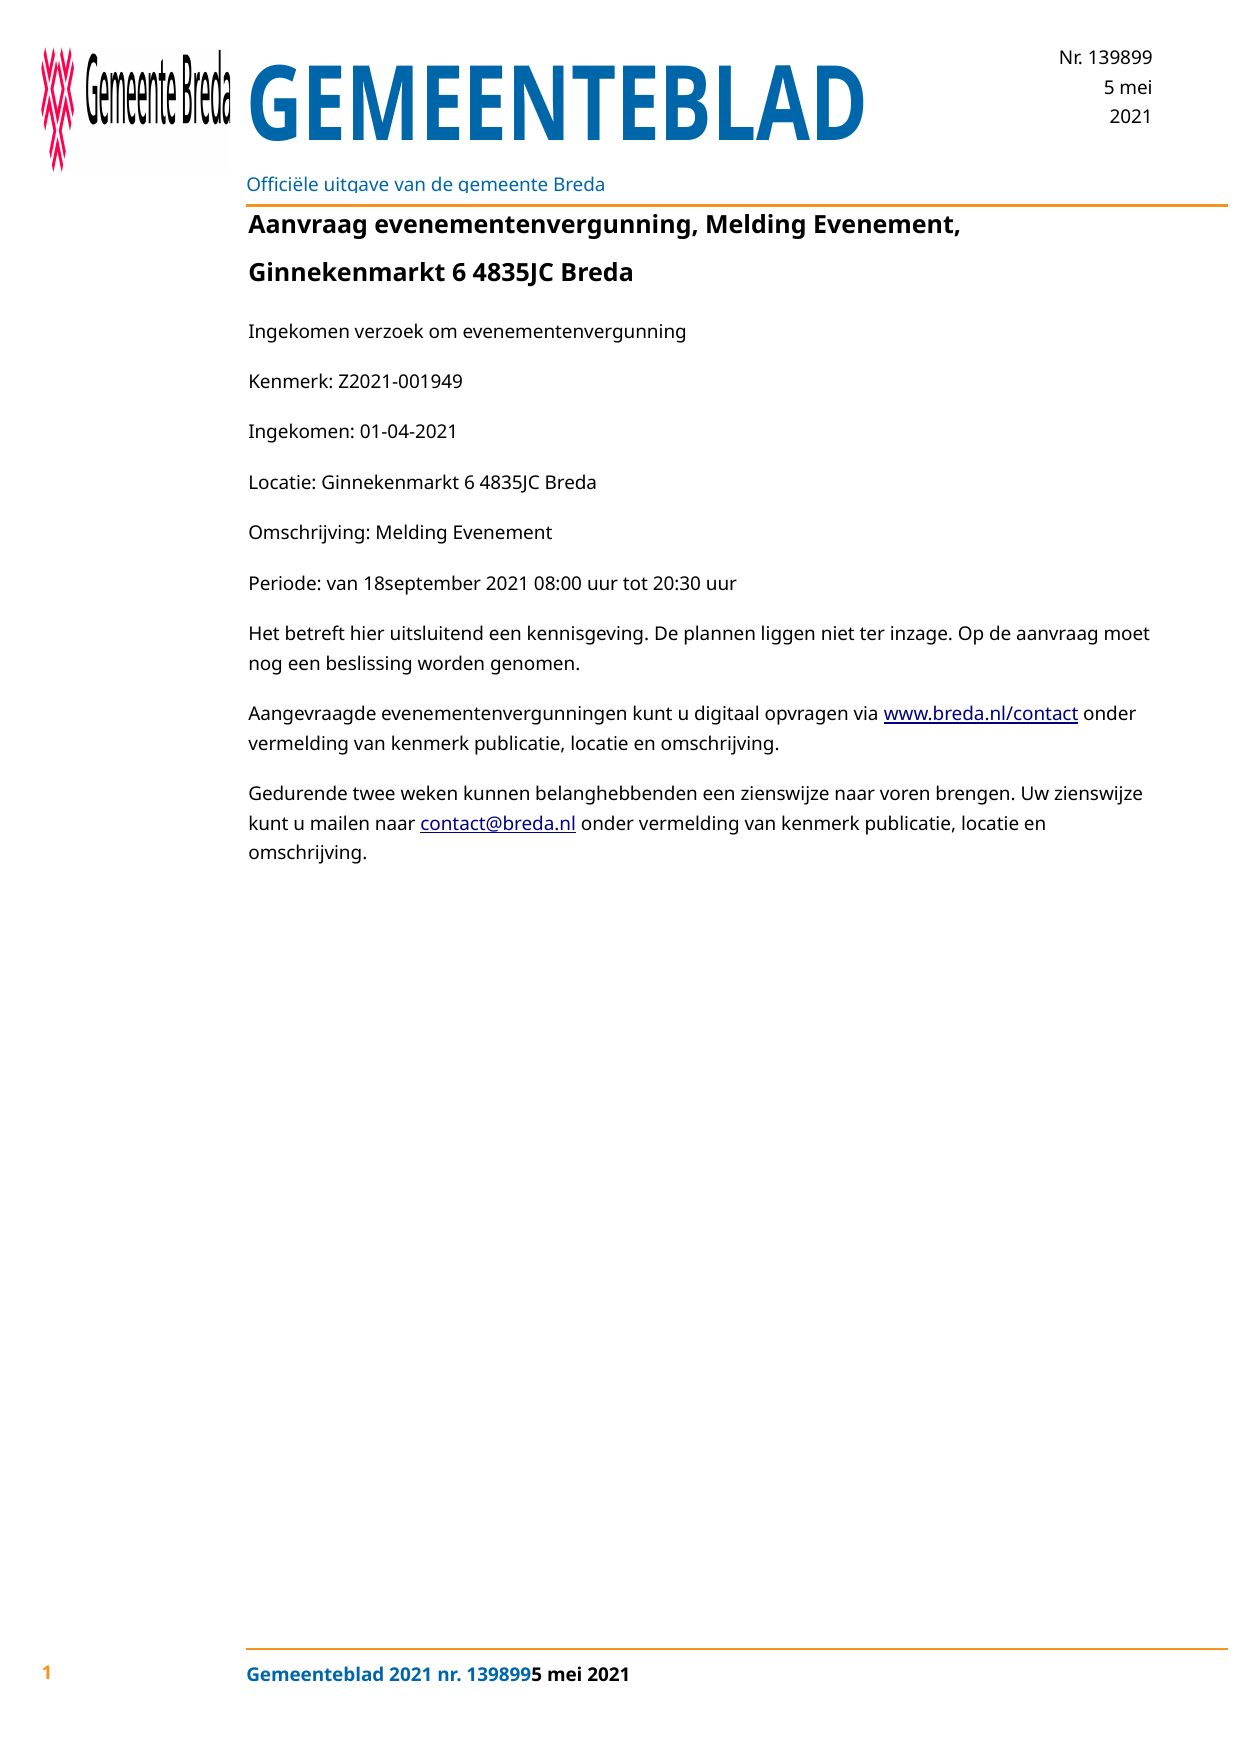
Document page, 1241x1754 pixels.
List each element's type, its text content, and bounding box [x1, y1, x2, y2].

text Gedurende twee weken kunnen belanghebbenden een zienswijze naar voren brengen. Uw zienswijze kunt u mailen naar contact@breda.nl onder vermelding van kenmerk publicatie, locatie en omschrijving. [248, 780, 1152, 865]
text Omschrijving: Melding Evenement [248, 519, 1152, 545]
text Aanvraag evenementenvergunning, Melding Evenement, Ginnekenmarkt 6 4835JC Breda [248, 207, 1152, 288]
text Ingekomen: 01-04-2021 [248, 419, 1152, 444]
text Ingekomen verzoek om evenementenvergunning [248, 318, 1152, 344]
text Aangevraagde evenementenvergunningen kunt u digitaal opvragen via www.breda.nl/contact onder vermelding van kenmerk publicatie, locatie en omschrijving. [248, 700, 1152, 756]
text Kenmerk: Z2021-001949 [248, 368, 1152, 394]
text Periode: van 18september 2021 08:00 uur tot 20:30 uur [248, 570, 1152, 596]
picture [41, 47, 231, 172]
text Het betreft hier uitsluitend een kennisgeving. De plannen liggen niet ter inzage. Op de aanvraag moet nog een beslissing worden genomen. [248, 620, 1152, 676]
text Locatie: Ginnekenmarkt 6 4835JC Breda [248, 469, 1152, 495]
